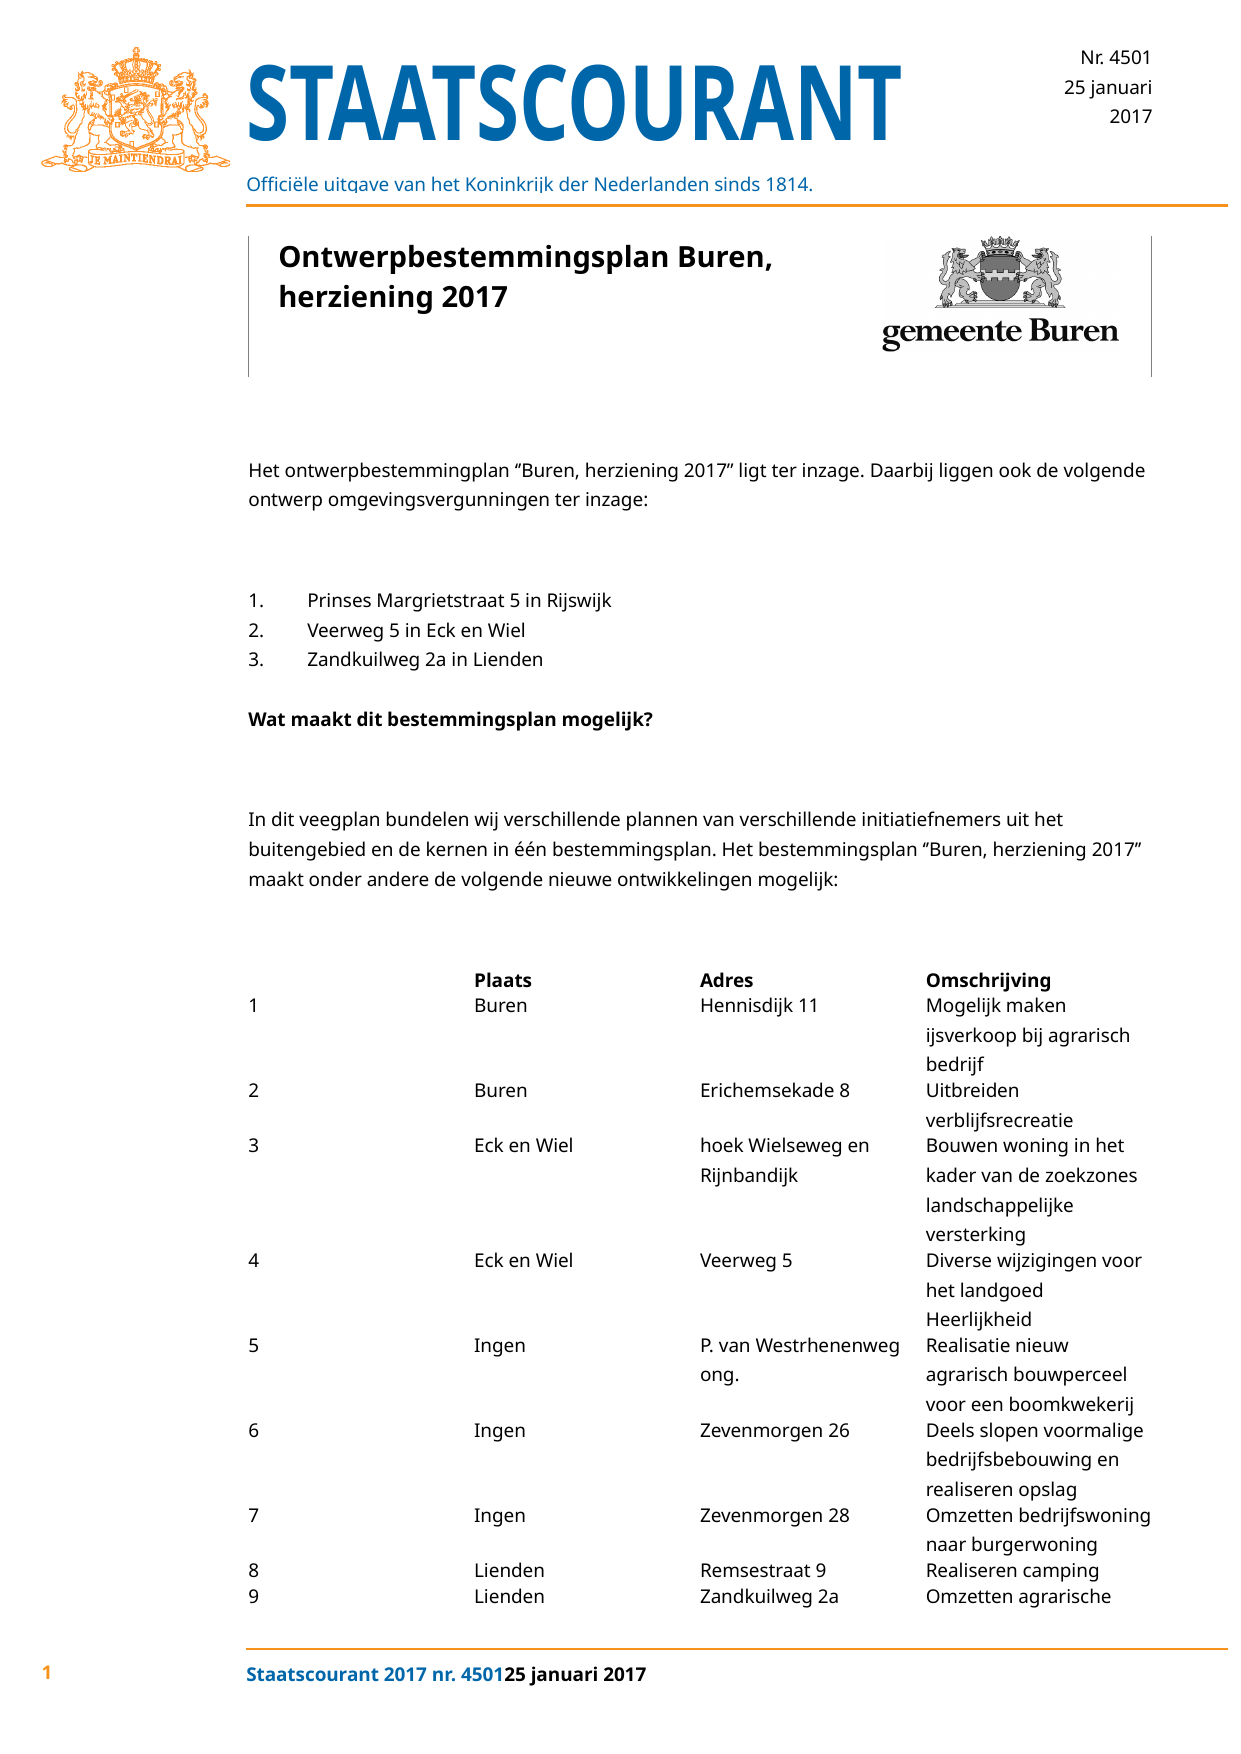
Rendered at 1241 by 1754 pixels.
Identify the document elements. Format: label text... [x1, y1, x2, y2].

table_cell Buren [474, 993, 700, 1077]
table_cell Erichemsekade 8 [700, 1078, 926, 1133]
table_cell Ingen [474, 1332, 700, 1417]
text Wat maakt dit bestemmingsplan mogelijk? [248, 706, 1152, 732]
table_cell Zandkuilweg 2a [700, 1583, 926, 1609]
table_cell Eck en Wiel [474, 1247, 700, 1332]
table_cell Ingen [474, 1417, 700, 1502]
table_cell 6 [248, 1417, 474, 1502]
table_cell 3 [248, 1133, 474, 1247]
text In dit veegplan bundelen wij verschillende plannen van verschillende initiatiefnemers uit het buitengebied en de kernen in één bestemmingsplan. Het bestemmingsplan ‘’Buren, herziening 2017’’ maakt onder andere de volgende nieuwe ontwikkelingen mogelijk: [248, 807, 1152, 892]
table_header Ontwerpbestemmingsplan Buren, herziening 2017 [249, 236, 850, 377]
table_cell 7 [248, 1502, 474, 1557]
table_cell hoek Wielseweg en Rijnbandijk [700, 1133, 926, 1247]
table_cell Zevenmorgen 26 [700, 1417, 926, 1502]
table_header Omschrijving [926, 967, 1152, 992]
table_cell Ingen [474, 1502, 700, 1557]
table_cell Diverse wijzigingen voor het landgoed Heerlijkheid [926, 1247, 1152, 1332]
table_header [248, 967, 474, 992]
table_cell Zevenmorgen 28 [700, 1502, 926, 1557]
table_cell Veerweg 5 [700, 1247, 926, 1332]
table_cell 9 [248, 1583, 474, 1609]
table_header [850, 236, 1151, 377]
table_cell 1 [248, 993, 474, 1077]
table_cell 8 [248, 1557, 474, 1583]
table_cell Realiseren camping [926, 1557, 1152, 1583]
table_cell Bouwen woning in het kader van de zoekzones landschappelijke versterking [926, 1133, 1152, 1247]
table_cell Lienden [474, 1557, 700, 1583]
table_cell Eck en Wiel [474, 1133, 700, 1247]
table_cell Remsestraat 9 [700, 1557, 926, 1583]
picture [882, 236, 1119, 352]
table_cell Hennisdijk 11 [700, 993, 926, 1077]
table_cell 4 [248, 1247, 474, 1332]
table_cell Mogelijk maken ijsverkoop bij agrarisch bedrijf [926, 993, 1152, 1077]
table_cell Realisatie nieuw agrarisch bouwperceel voor een boomkwekerij [926, 1332, 1152, 1417]
table_cell Buren [474, 1078, 700, 1133]
table_header Plaats [474, 967, 700, 992]
table_cell Omzetten bedrijfswoning naar burgerwoning [926, 1502, 1152, 1557]
table_cell Uitbreiden verblijfsrecreatie [926, 1078, 1152, 1133]
list Prinses Margrietstraat 5 in Rijswijk [248, 587, 1152, 613]
table_cell Omzetten agrarische [926, 1583, 1152, 1609]
table_cell 5 [248, 1332, 474, 1417]
text Het ontwerpbestemmingplan ‘’Buren, herziening 2017’’ ligt ter inzage. Daarbij liggen ook de volgende ontwerp omgevingsvergunningen ter inzage: [248, 457, 1152, 512]
table_cell Deels slopen voormalige bedrijfsbebouwing en realiseren opslag [926, 1417, 1152, 1502]
list Veerweg 5 in Eck en Wiel [248, 617, 1152, 643]
list Zandkuilweg 2a in Lienden [248, 647, 1152, 672]
picture [41, 47, 231, 172]
table_cell Lienden [474, 1583, 700, 1609]
table_cell P. van Westrhenenweg ong. [700, 1332, 926, 1417]
table_cell 2 [248, 1078, 474, 1133]
table_header Adres [700, 967, 926, 992]
